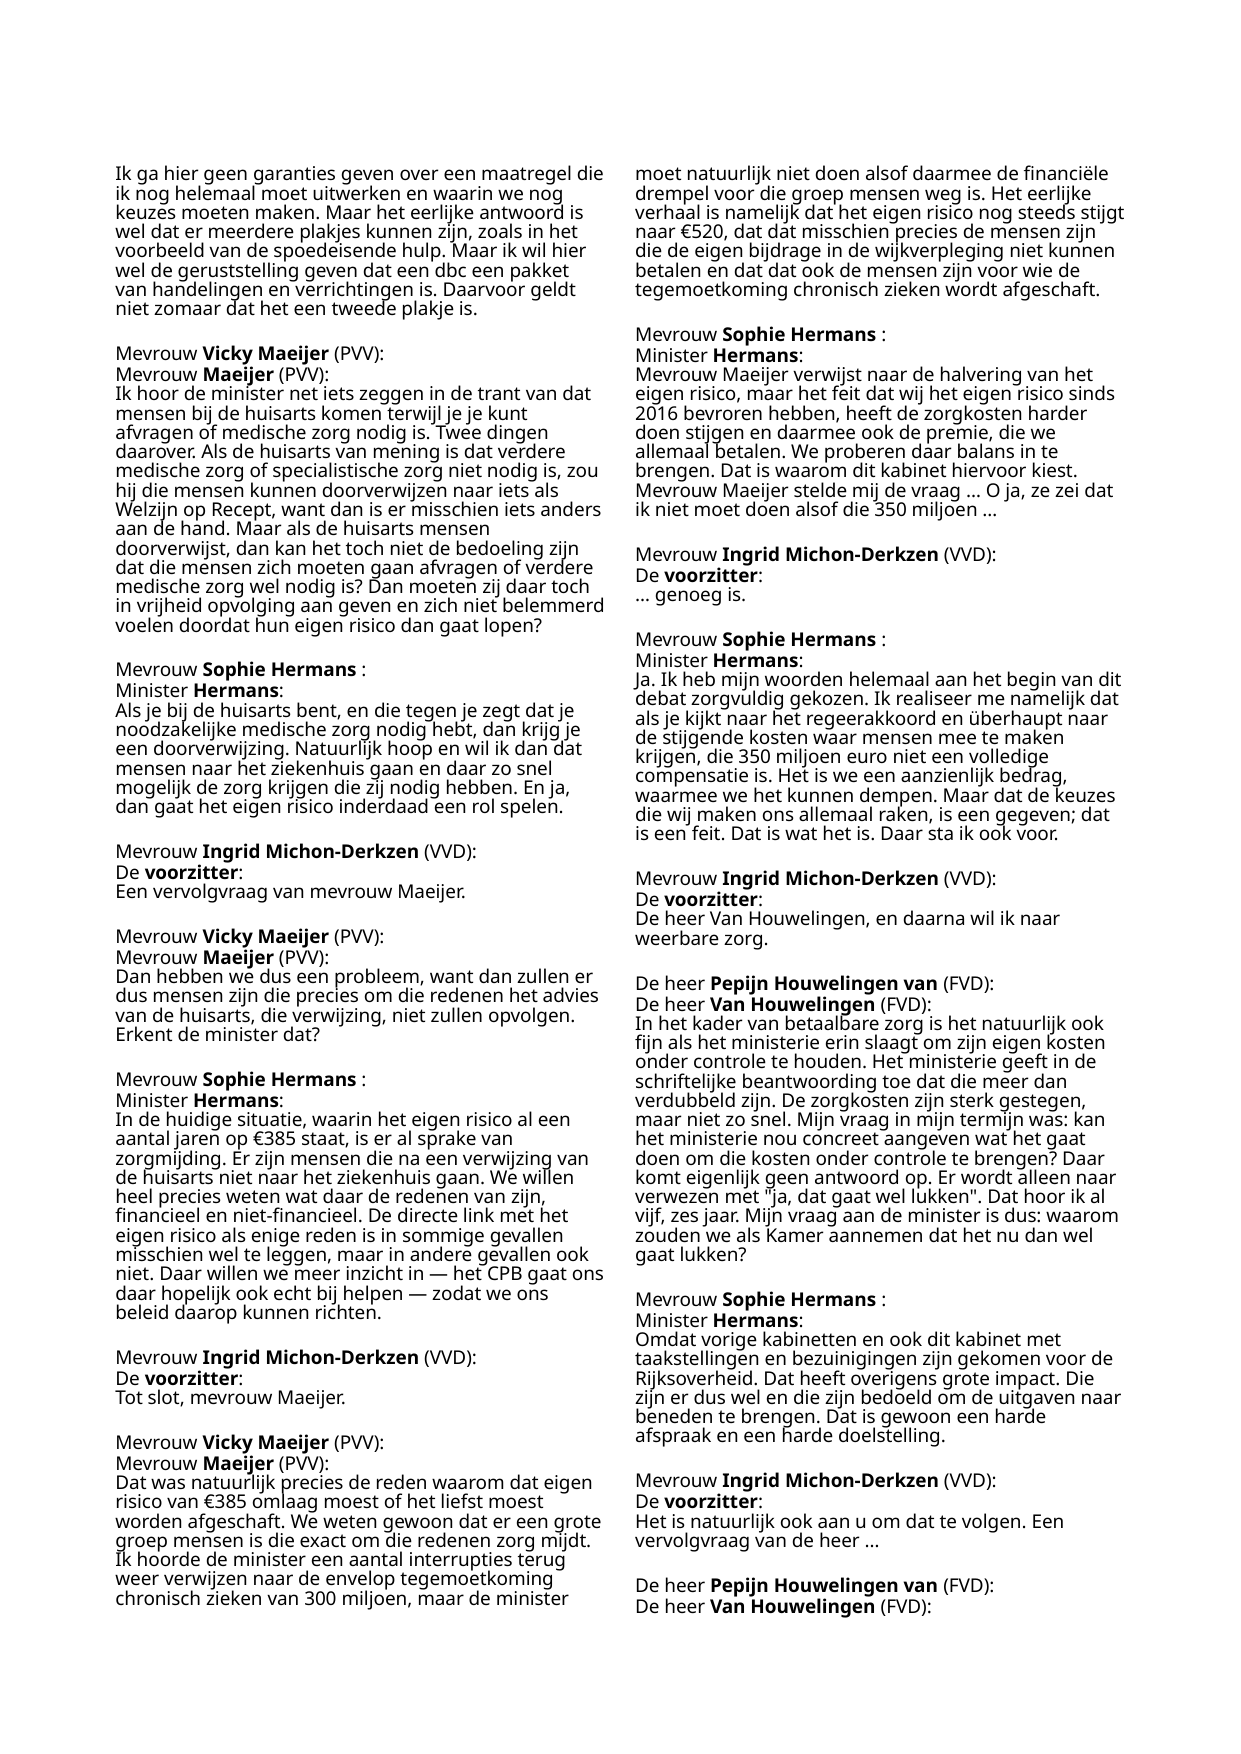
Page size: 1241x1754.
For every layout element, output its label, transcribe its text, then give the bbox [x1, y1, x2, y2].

text Ja. Ik heb mijn woorden helemaal aan het begin van dit debat zorgvuldig gekozen. Ik realiseer me namelijk dat als je kijkt naar het regeerakkoord en überhaupt naar de stijgende kosten waar mensen mee te maken krijgen, die 350 miljoen euro niet een volledige compensatie is. Het is we een aanzienlijk bedrag, waarmee we het kunnen dempen. Maar dat de keuzes die wij maken ons allemaal raken, is een gegeven; dat is een feit. Dat is wat het is. Daar sta ik ook voor. [635, 671, 1125, 844]
text Mevrouw Maeijer verwijst naar de halvering van het eigen risico, maar het feit dat wij het eigen risico sinds 2016 bevroren hebben, heeft de zorgkosten harder doen stijgen en daarmee ook de premie, die we allemaal betalen. We proberen daar balans in te brengen. Dat is waarom dit kabinet hiervoor kiest. Mevrouw Maeijer stelde mij de vraag … O ja, ze zei dat ik niet moet doen alsof die 350 miljoen … [635, 366, 1125, 520]
text moet natuurlijk niet doen alsof daarmee de financiële drempel voor die groep mensen weg is. Het eerlijke verhaal is namelijk dat het eigen risico nog steeds stijgt naar €520, dat dat misschien precies de mensen zijn die de eigen bijdrage in de wijkverpleging niet kunnen betalen en dat dat ook de mensen zijn voor wie de tegemoetkoming chronisch zieken wordt afgeschaft. [635, 165, 1125, 300]
text Minister Hermans: [635, 347, 1125, 366]
text In het kader van betaalbare zorg is het natuurlijk ook fijn als het ministerie erin slaagt om zijn eigen kosten onder controle te houden. Het ministerie geeft in de schriftelijke beantwoording toe dat die meer dan verdubbeld zijn. De zorgkosten zijn sterk gestegen, maar niet zo snel. Mijn vraag in mijn termijn was: kan het ministerie nou concreet aangeven wat het gaat doen om die kosten onder controle te brengen? Daar komt eigenlijk geen antwoord op. Er wordt alleen naar verwezen met "ja, dat gaat wel lukken". Dat hoor ik al vijf, zes jaar. Mijn vraag aan de minister is dus: waarom zouden we als Kamer aannemen dat het nu dan wel gaat lukken? [635, 1015, 1125, 1265]
text De voorzitter: [635, 1493, 1125, 1513]
text De heer Van Houwelingen (FVD): [635, 996, 1125, 1015]
text Mevrouw Ingrid Michon-Derkzen (VVD): [635, 1468, 1125, 1493]
text Mevrouw Ingrid Michon-Derkzen (VVD): [115, 838, 605, 864]
text Ik hoor de minister net iets zeggen in de trant van dat mensen bij de huisarts komen terwijl je je kunt afvragen of medische zorg nodig is. Twee dingen daarover. Als de huisarts van mening is dat verdere medische zorg of specialistische zorg niet nodig is, zou hij die mensen kunnen doorverwijzen naar iets als Welzijn op Recept, want dan is er misschien iets anders aan de hand. Maar als de huisarts mensen doorverwijst, dan kan het toch niet de bedoeling zijn dat die mensen zich moeten gaan afvragen of verdere medische zorg wel nodig is? Dan moeten zij daar toch in vrijheid opvolging aan geven en zich niet belemmerd voelen doordat hun eigen risico dan gaat lopen? [115, 385, 605, 636]
text Mevrouw Sophie Hermans : [635, 626, 1125, 652]
text Mevrouw Ingrid Michon-Derkzen (VVD): [115, 1344, 605, 1370]
text De voorzitter: [635, 891, 1125, 910]
text De voorzitter: [115, 864, 605, 883]
text Tot slot, mevrouw Maeijer. [115, 1389, 605, 1408]
text Omdat vorige kabinetten en ook dit kabinet met taakstellingen en bezuinigingen zijn gekomen voor de Rijksoverheid. Dat heeft overigens grote impact. Die zijn er dus wel en die zijn bedoeld om de uitgaven naar beneden te brengen. Dat is gewoon een harde afspraak en een harde doelstelling. [635, 1331, 1125, 1447]
text Mevrouw Sophie Hermans : [635, 321, 1125, 347]
text Dan hebben we dus een probleem, want dan zullen er dus mensen zijn die precies om die redenen het advies van de huisarts, die verwijzing, niet zullen opvolgen. Erkent de minister dat? [115, 968, 605, 1045]
text De voorzitter: [635, 567, 1125, 586]
text Minister Hermans: [635, 1312, 1125, 1331]
text … genoeg is. [635, 586, 1125, 605]
text Mevrouw Ingrid Michon-Derkzen (VVD): [635, 541, 1125, 567]
text Ik ga hier geen garanties geven over een maatregel die ik nog helemaal moet uitwerken en waarin we nog keuzes moeten maken. Maar het eerlijke antwoord is wel dat er meerdere plakjes kunnen zijn, zoals in het voorbeeld van de spoedeisende hulp. Maar ik wil hier wel de geruststelling geven dat een dbc een pakket van handelingen en verrichtingen is. Daarvoor geldt niet zomaar dat het een tweede plakje is. [115, 165, 605, 319]
text Minister Hermans: [115, 1092, 605, 1111]
text De voorzitter: [115, 1370, 605, 1389]
text De heer Pepijn Houwelingen van (FVD): [635, 970, 1125, 996]
text Mevrouw Maeijer (PVV): [115, 366, 605, 385]
text Mevrouw Ingrid Michon-Derkzen (VVD): [635, 865, 1125, 891]
text Minister Hermans: [635, 652, 1125, 671]
text Mevrouw Vicky Maeijer (PVV): [115, 923, 605, 949]
text Mevrouw Sophie Hermans : [115, 657, 605, 682]
text De heer Pepijn Houwelingen van (FVD): [635, 1572, 1125, 1598]
text In de huidige situatie, waarin het eigen risico al een aantal jaren op €385 staat, is er al sprake van zorgmijding. Er zijn mensen die na een verwijzing van de huisarts niet naar het ziekenhuis gaan. We willen heel precies weten wat daar de redenen van zijn, financieel en niet-financieel. De directe link met het eigen risico als enige reden is in sommige gevallen misschien wel te leggen, maar in andere gevallen ook niet. Daar willen we meer inzicht in — het CPB gaat ons daar hopelijk ook echt bij helpen — zodat we ons beleid daarop kunnen richten. [115, 1111, 605, 1323]
text Het is natuurlijk ook aan u om dat te volgen. Een vervolgvraag van de heer … [635, 1513, 1125, 1551]
text Mevrouw Vicky Maeijer (PVV): [115, 1429, 605, 1455]
text Minister Hermans: [115, 682, 605, 702]
text Mevrouw Maeijer (PVV): [115, 1455, 605, 1474]
text Een vervolgvraag van mevrouw Maeijer. [115, 883, 605, 902]
text Mevrouw Vicky Maeijer (PVV): [115, 340, 605, 366]
text De heer Van Houwelingen, en daarna wil ik naar weerbare zorg. [635, 910, 1125, 949]
text Dat was natuurlijk precies de reden waarom dat eigen risico van €385 omlaag moest of het liefst moest worden afgeschaft. We weten gewoon dat er een grote groep mensen is die exact om die redenen zorg mijdt. Ik hoorde de minister een aantal interrupties terug weer verwijzen naar de envelop tegemoetkoming chronisch zieken van 300 miljoen, maar de minister [115, 1474, 605, 1609]
text Mevrouw Sophie Hermans : [635, 1286, 1125, 1312]
text Als je bij de huisarts bent, en die tegen je zegt dat je noodzakelijke medische zorg nodig hebt, dan krijg je een doorverwijzing. Natuurlijk hoop en wil ik dan dat mensen naar het ziekenhuis gaan en daar zo snel mogelijk de zorg krijgen die zij nodig hebben. En ja, dan gaat het eigen risico inderdaad een rol spelen. [115, 702, 605, 817]
text De heer Van Houwelingen (FVD): [635, 1598, 1125, 1617]
text Mevrouw Maeijer (PVV): [115, 949, 605, 968]
text Mevrouw Sophie Hermans : [115, 1066, 605, 1092]
